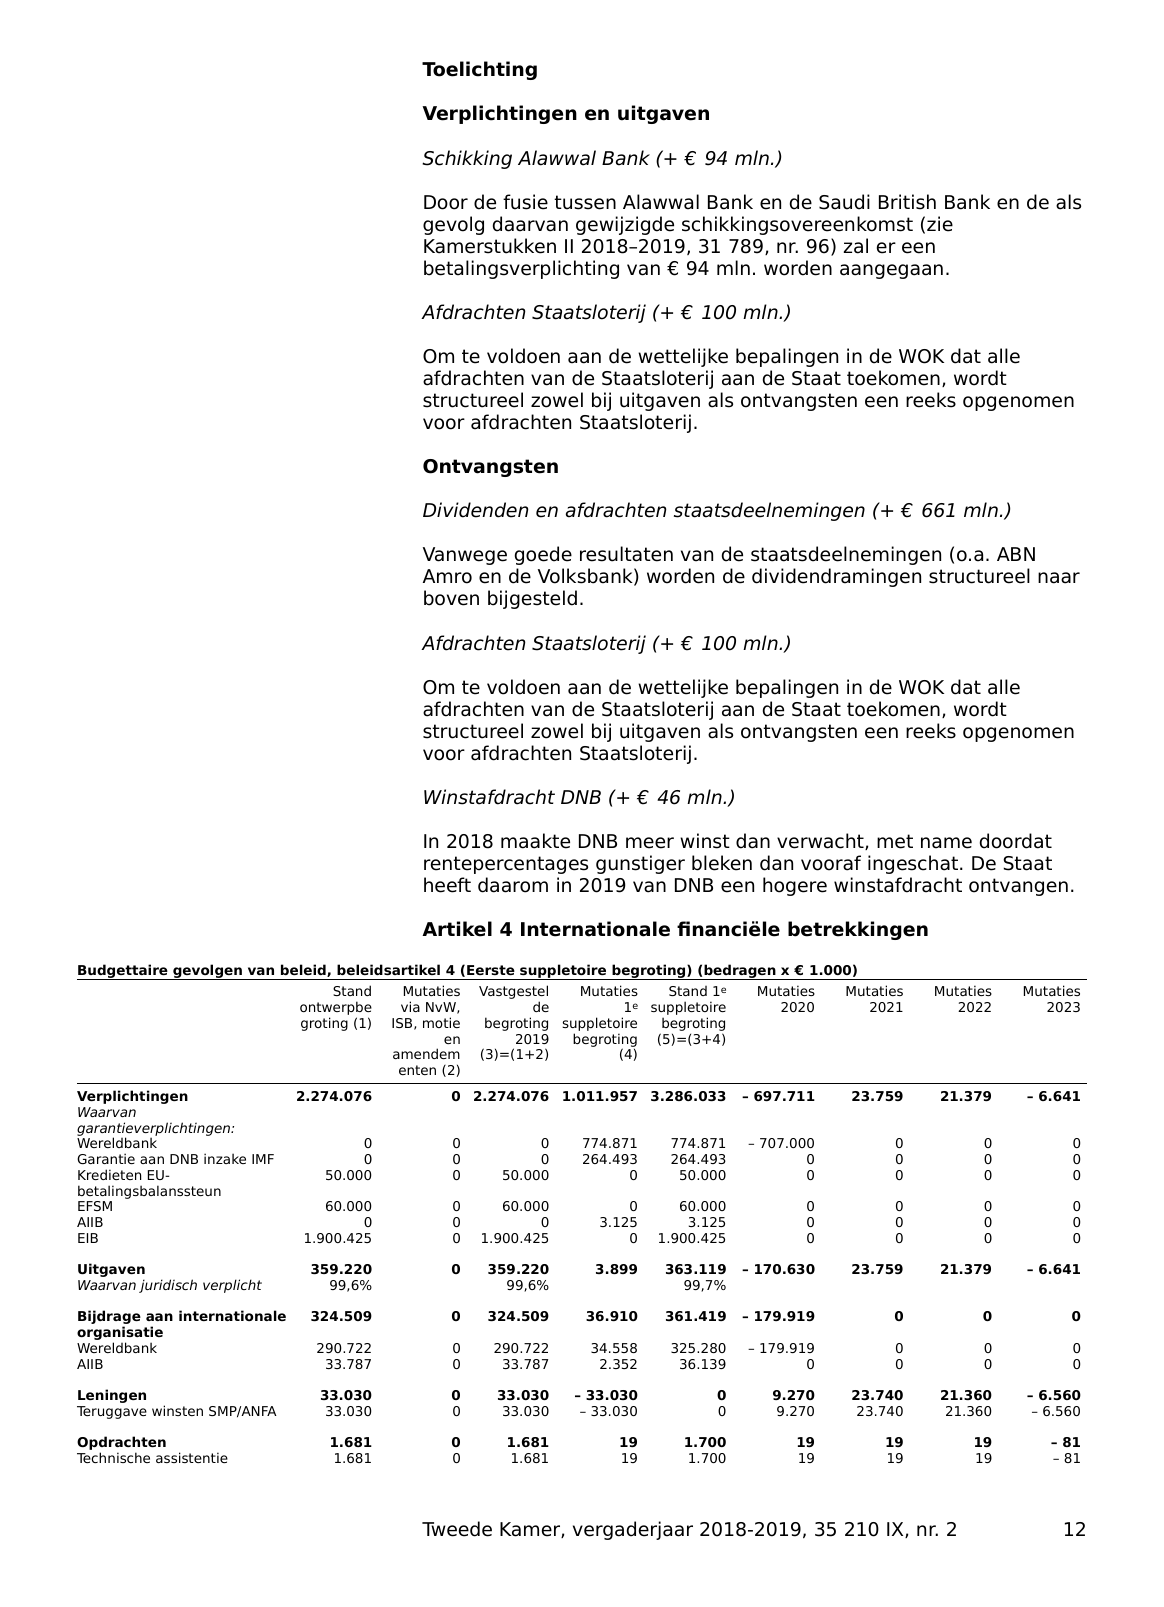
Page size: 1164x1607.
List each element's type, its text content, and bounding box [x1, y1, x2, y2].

subtitle Afdrachten Staatsloterij (+ € 100 mln.) [422, 302, 1087, 324]
table_cell 325.280 [644, 1341, 732, 1356]
table_cell [909, 1105, 998, 1136]
table_cell 19 [909, 1435, 998, 1451]
table_header Budgettaire gevolgen van beleid, beleidsartikel 4 (Eerste suppletoire begroting) (bedragen x € 1.000) [77, 963, 1087, 978]
table_cell [466, 1105, 555, 1136]
table_cell Mutaties via NvW, ISB, motie en amendementen (2) [378, 980, 466, 1083]
table_cell 9.270 [732, 1404, 821, 1419]
table_cell 0 [998, 1215, 1087, 1231]
table_cell [378, 1419, 466, 1435]
table_cell [555, 1419, 644, 1435]
subtitle Winstafdracht DNB (+ € 46 mln.) [422, 787, 1087, 809]
table_cell 19 [821, 1451, 909, 1467]
table_cell 0 [378, 1262, 466, 1278]
table_cell Stand ontwerpbegroting (1) [289, 980, 378, 1083]
table_cell 60.000 [466, 1199, 555, 1215]
table_cell [644, 1246, 732, 1262]
table_cell 21.379 [909, 1262, 998, 1278]
table_cell 0 [821, 1309, 909, 1341]
table_cell 1.900.425 [289, 1231, 378, 1246]
table_cell 0 [732, 1152, 821, 1168]
text Om te voldoen aan de wettelijke bepalingen in de WOK dat alle afdrachten van de Staatsloterij aan de Staat toekomen, wordt structureel zowel bij uitgaven als ontvangsten een reeks opgenomen voor afdrachten Staatsloterij. [422, 346, 1087, 434]
table_cell 0 [998, 1152, 1087, 1168]
table_cell 0 [998, 1309, 1087, 1341]
table_cell 2.274.076 [289, 1084, 378, 1105]
table_cell AIIB [77, 1356, 289, 1372]
table_cell – 81 [998, 1451, 1087, 1467]
table_cell 324.509 [466, 1309, 555, 1341]
table_cell 0 [821, 1231, 909, 1246]
table_cell – 179.919 [732, 1309, 821, 1341]
table_cell [378, 1246, 466, 1262]
table_cell [998, 1278, 1087, 1293]
table_cell 0 [378, 1168, 466, 1199]
table_cell 264.493 [644, 1152, 732, 1168]
table_cell 0 [732, 1215, 821, 1231]
table_cell 1.681 [466, 1451, 555, 1467]
table_cell 3.125 [644, 1215, 732, 1231]
table_cell 60.000 [289, 1199, 378, 1215]
table_cell [77, 1419, 289, 1435]
table_cell Opdrachten [77, 1435, 289, 1451]
table_cell 0 [732, 1199, 821, 1215]
table_cell 0 [378, 1152, 466, 1168]
table_cell 0 [378, 1309, 466, 1341]
table_cell 36.910 [555, 1309, 644, 1341]
table_cell 0 [378, 1404, 466, 1419]
table_cell 774.871 [644, 1136, 732, 1152]
table_cell [821, 1278, 909, 1293]
subtitle Artikel 4 Internationale financiële betrekkingen [422, 919, 1087, 941]
table_cell [555, 1246, 644, 1262]
table_cell [821, 1372, 909, 1388]
table_cell 0 [378, 1341, 466, 1356]
table_cell [77, 1246, 289, 1262]
table_cell Kredieten EU-betalingsbalanssteun [77, 1168, 289, 1199]
subtitle Dividenden en afdrachten staatsdeelnemingen (+ € 661 mln.) [422, 500, 1087, 522]
table_cell 290.722 [466, 1341, 555, 1356]
table_cell 33.787 [466, 1356, 555, 1372]
table_cell – 6.560 [998, 1404, 1087, 1419]
table_cell [644, 1419, 732, 1435]
table_cell 0 [998, 1231, 1087, 1246]
table_cell 0 [821, 1199, 909, 1215]
table_cell – 170.630 [732, 1262, 821, 1278]
table_cell [821, 1294, 909, 1309]
table_cell 0 [909, 1152, 998, 1168]
table_cell Garantie aan DNB inzake IMF [77, 1152, 289, 1168]
table_cell 324.509 [289, 1309, 378, 1341]
table_cell [909, 1278, 998, 1293]
table_cell [289, 1372, 378, 1388]
table_cell [378, 1278, 466, 1293]
table_cell [821, 1105, 909, 1136]
table_cell 0 [998, 1341, 1087, 1356]
table_cell Teruggave winsten SMP/ANFA [77, 1404, 289, 1419]
table_cell 3.899 [555, 1262, 644, 1278]
table_cell 9.270 [732, 1388, 821, 1404]
table_cell 2.274.076 [466, 1084, 555, 1105]
table_cell Mutaties 1e suppletoire begroting (4) [555, 980, 644, 1083]
table_cell 33.030 [289, 1404, 378, 1419]
table_cell [998, 1294, 1087, 1309]
table_cell [732, 1419, 821, 1435]
table_cell 0 [555, 1231, 644, 1246]
table_cell 1.700 [644, 1435, 732, 1451]
table_cell 0 [998, 1168, 1087, 1199]
table_cell 0 [289, 1152, 378, 1168]
table_cell 0 [909, 1199, 998, 1215]
table_cell 1.700 [644, 1451, 732, 1467]
subtitle Toelichting [422, 59, 1087, 81]
table_cell [998, 1105, 1087, 1136]
table_cell 1.681 [289, 1451, 378, 1467]
table_cell 1.681 [466, 1435, 555, 1451]
table_cell 60.000 [644, 1199, 732, 1215]
table_cell 50.000 [644, 1168, 732, 1199]
table_cell [644, 1372, 732, 1388]
table_cell 359.220 [466, 1262, 555, 1278]
table_cell 0 [644, 1404, 732, 1419]
table_cell [909, 1419, 998, 1435]
table_cell Stand 1e suppletoire begroting (5)=(3+4) [644, 980, 732, 1083]
table_cell Wereldbank [77, 1136, 289, 1152]
table_cell [909, 1372, 998, 1388]
table_cell 99,6% [466, 1278, 555, 1293]
table_cell EIB [77, 1231, 289, 1246]
table_cell – 6.641 [998, 1084, 1087, 1105]
table_cell 2.352 [555, 1356, 644, 1372]
table_cell 99,7% [644, 1278, 732, 1293]
table_cell 0 [466, 1215, 555, 1231]
table_cell [77, 1294, 289, 1309]
table_cell [998, 1419, 1087, 1435]
table_cell 19 [555, 1435, 644, 1451]
table_cell 0 [998, 1356, 1087, 1372]
table_cell 0 [378, 1356, 466, 1372]
table_cell 34.558 [555, 1341, 644, 1356]
table_cell 21.360 [909, 1388, 998, 1404]
table_cell Vastgestelde begroting 2019 (3)=(1+2) [466, 980, 555, 1083]
table_cell 0 [289, 1136, 378, 1152]
table_cell 0 [466, 1152, 555, 1168]
table_cell Waarvan garantieverplichtingen: [77, 1105, 289, 1136]
table_cell 0 [555, 1199, 644, 1215]
table_cell [821, 1246, 909, 1262]
text In 2018 maakte DNB meer winst dan verwacht, met name doordat rentepercentages gunstiger bleken dan vooraf ingeschat. De Staat heeft daarom in 2019 van DNB een hogere winstafdracht ontvangen. [422, 831, 1087, 897]
table_cell 0 [821, 1356, 909, 1372]
table_cell [289, 1419, 378, 1435]
table_cell 0 [909, 1168, 998, 1199]
table_cell – 6.560 [998, 1388, 1087, 1404]
table_cell 99,6% [289, 1278, 378, 1293]
table_cell Mutaties 2020 [732, 980, 821, 1083]
table_cell [555, 1294, 644, 1309]
table_cell 3.125 [555, 1215, 644, 1231]
table_cell 50.000 [466, 1168, 555, 1199]
table_cell 0 [909, 1136, 998, 1152]
table_cell 19 [821, 1435, 909, 1451]
table_cell [466, 1419, 555, 1435]
table_cell 0 [378, 1084, 466, 1105]
table_cell – 179.919 [732, 1341, 821, 1356]
table_cell Wereldbank [77, 1341, 289, 1356]
subtitle Verplichtingen en uitgaven [422, 103, 1087, 125]
table_cell 0 [998, 1199, 1087, 1215]
table_cell 0 [378, 1215, 466, 1231]
table_cell 0 [732, 1168, 821, 1199]
text Om te voldoen aan de wettelijke bepalingen in de WOK dat alle afdrachten van de Staatsloterij aan de Staat toekomen, wordt structureel zowel bij uitgaven als ontvangsten een reeks opgenomen voor afdrachten Staatsloterij. [422, 677, 1087, 764]
table_cell 290.722 [289, 1341, 378, 1356]
table_cell AIIB [77, 1215, 289, 1231]
table_cell 0 [909, 1215, 998, 1231]
table_cell [732, 1278, 821, 1293]
table_cell 0 [909, 1341, 998, 1356]
table_cell [378, 1372, 466, 1388]
table_cell 0 [909, 1356, 998, 1372]
table_cell [378, 1294, 466, 1309]
table_cell [909, 1294, 998, 1309]
table_cell Bijdrage aan internationale organisatie [77, 1309, 289, 1341]
table_cell [378, 1105, 466, 1136]
table_cell 1.681 [289, 1435, 378, 1451]
table_cell 264.493 [555, 1152, 644, 1168]
table_cell Leningen [77, 1388, 289, 1404]
table_cell [466, 1294, 555, 1309]
table_cell [555, 1372, 644, 1388]
table_cell 19 [555, 1451, 644, 1467]
table_cell 0 [821, 1152, 909, 1168]
table_cell 1.900.425 [644, 1231, 732, 1246]
table_cell [732, 1372, 821, 1388]
table_cell 23.740 [821, 1404, 909, 1419]
table_cell EFSM [77, 1199, 289, 1215]
table_cell 3.286.033 [644, 1084, 732, 1105]
subtitle Schikking Alawwal Bank (+ € 94 mln.) [422, 147, 1087, 169]
table_cell Waarvan juridisch verplicht [77, 1278, 289, 1293]
table_cell [289, 1105, 378, 1136]
table_cell 0 [821, 1168, 909, 1199]
table_cell [289, 1294, 378, 1309]
table_cell 0 [909, 1309, 998, 1341]
table_cell 33.030 [466, 1388, 555, 1404]
table_cell [466, 1246, 555, 1262]
table_cell 0 [821, 1215, 909, 1231]
table_cell [909, 1246, 998, 1262]
table_cell 36.139 [644, 1356, 732, 1372]
table_cell 23.759 [821, 1262, 909, 1278]
table_cell Technische assistentie [77, 1451, 289, 1467]
table_cell [732, 1294, 821, 1309]
table_cell 0 [732, 1231, 821, 1246]
table_cell 0 [644, 1388, 732, 1404]
table_cell 33.030 [289, 1388, 378, 1404]
table_cell – 33.030 [555, 1404, 644, 1419]
table_cell [644, 1105, 732, 1136]
table_cell 0 [821, 1136, 909, 1152]
table_cell 19 [909, 1451, 998, 1467]
table_cell [644, 1294, 732, 1309]
table_cell Mutaties 2023 [998, 980, 1087, 1083]
table_cell 33.787 [289, 1356, 378, 1372]
table_cell [77, 980, 289, 1083]
table_cell 0 [732, 1356, 821, 1372]
table_cell [998, 1372, 1087, 1388]
table_cell 21.360 [909, 1404, 998, 1419]
subtitle Ontvangsten [422, 456, 1087, 478]
table_cell 0 [909, 1231, 998, 1246]
table_cell – 707.000 [732, 1136, 821, 1152]
table_cell 1.011.957 [555, 1084, 644, 1105]
text Vanwege goede resultaten van de staatsdeelnemingen (o.a. ABN Amro en de Volksbank) worden de dividendramingen structureel naar boven bijgesteld. [422, 544, 1087, 610]
table_cell 0 [555, 1168, 644, 1199]
table_cell [998, 1246, 1087, 1262]
table_cell 19 [732, 1435, 821, 1451]
table_cell 33.030 [466, 1404, 555, 1419]
table_cell Mutaties 2022 [909, 980, 998, 1083]
table_cell [466, 1372, 555, 1388]
table_cell 0 [821, 1341, 909, 1356]
table_cell 0 [378, 1231, 466, 1246]
table_cell 0 [378, 1136, 466, 1152]
table_cell [289, 1246, 378, 1262]
text Door de fusie tussen Alawwal Bank en de Saudi British Bank en de als gevolg daarvan gewijzigde schikkingsovereenkomst (zie Kamerstukken II 2018–2019, 31 789, nr. 96) zal er een betalingsverplichting van € 94 mln. worden aangegaan. [422, 192, 1087, 279]
table_cell – 81 [998, 1435, 1087, 1451]
table_cell [732, 1246, 821, 1262]
table_cell 23.740 [821, 1388, 909, 1404]
table_cell 0 [378, 1199, 466, 1215]
table_cell [821, 1419, 909, 1435]
table_cell [77, 1372, 289, 1388]
table_cell 359.220 [289, 1262, 378, 1278]
table_cell 0 [378, 1451, 466, 1467]
table_cell Uitgaven [77, 1262, 289, 1278]
table_cell 0 [378, 1388, 466, 1404]
table_cell 19 [732, 1451, 821, 1467]
subtitle Afdrachten Staatsloterij (+ € 100 mln.) [422, 632, 1087, 654]
table_cell 21.379 [909, 1084, 998, 1105]
table_cell 363.119 [644, 1262, 732, 1278]
table_cell 0 [378, 1435, 466, 1451]
table_cell Mutaties 2021 [821, 980, 909, 1083]
table_cell [555, 1105, 644, 1136]
table_cell – 697.711 [732, 1084, 821, 1105]
table_cell – 6.641 [998, 1262, 1087, 1278]
table_cell [732, 1105, 821, 1136]
table_cell 1.900.425 [466, 1231, 555, 1246]
table_cell [555, 1278, 644, 1293]
table_cell Verplichtingen [77, 1084, 289, 1105]
table_cell – 33.030 [555, 1388, 644, 1404]
table_cell 774.871 [555, 1136, 644, 1152]
table_cell 0 [998, 1136, 1087, 1152]
table_cell 50.000 [289, 1168, 378, 1199]
table_cell 23.759 [821, 1084, 909, 1105]
table_cell 0 [466, 1136, 555, 1152]
table_cell 361.419 [644, 1309, 732, 1341]
table_cell 0 [289, 1215, 378, 1231]
